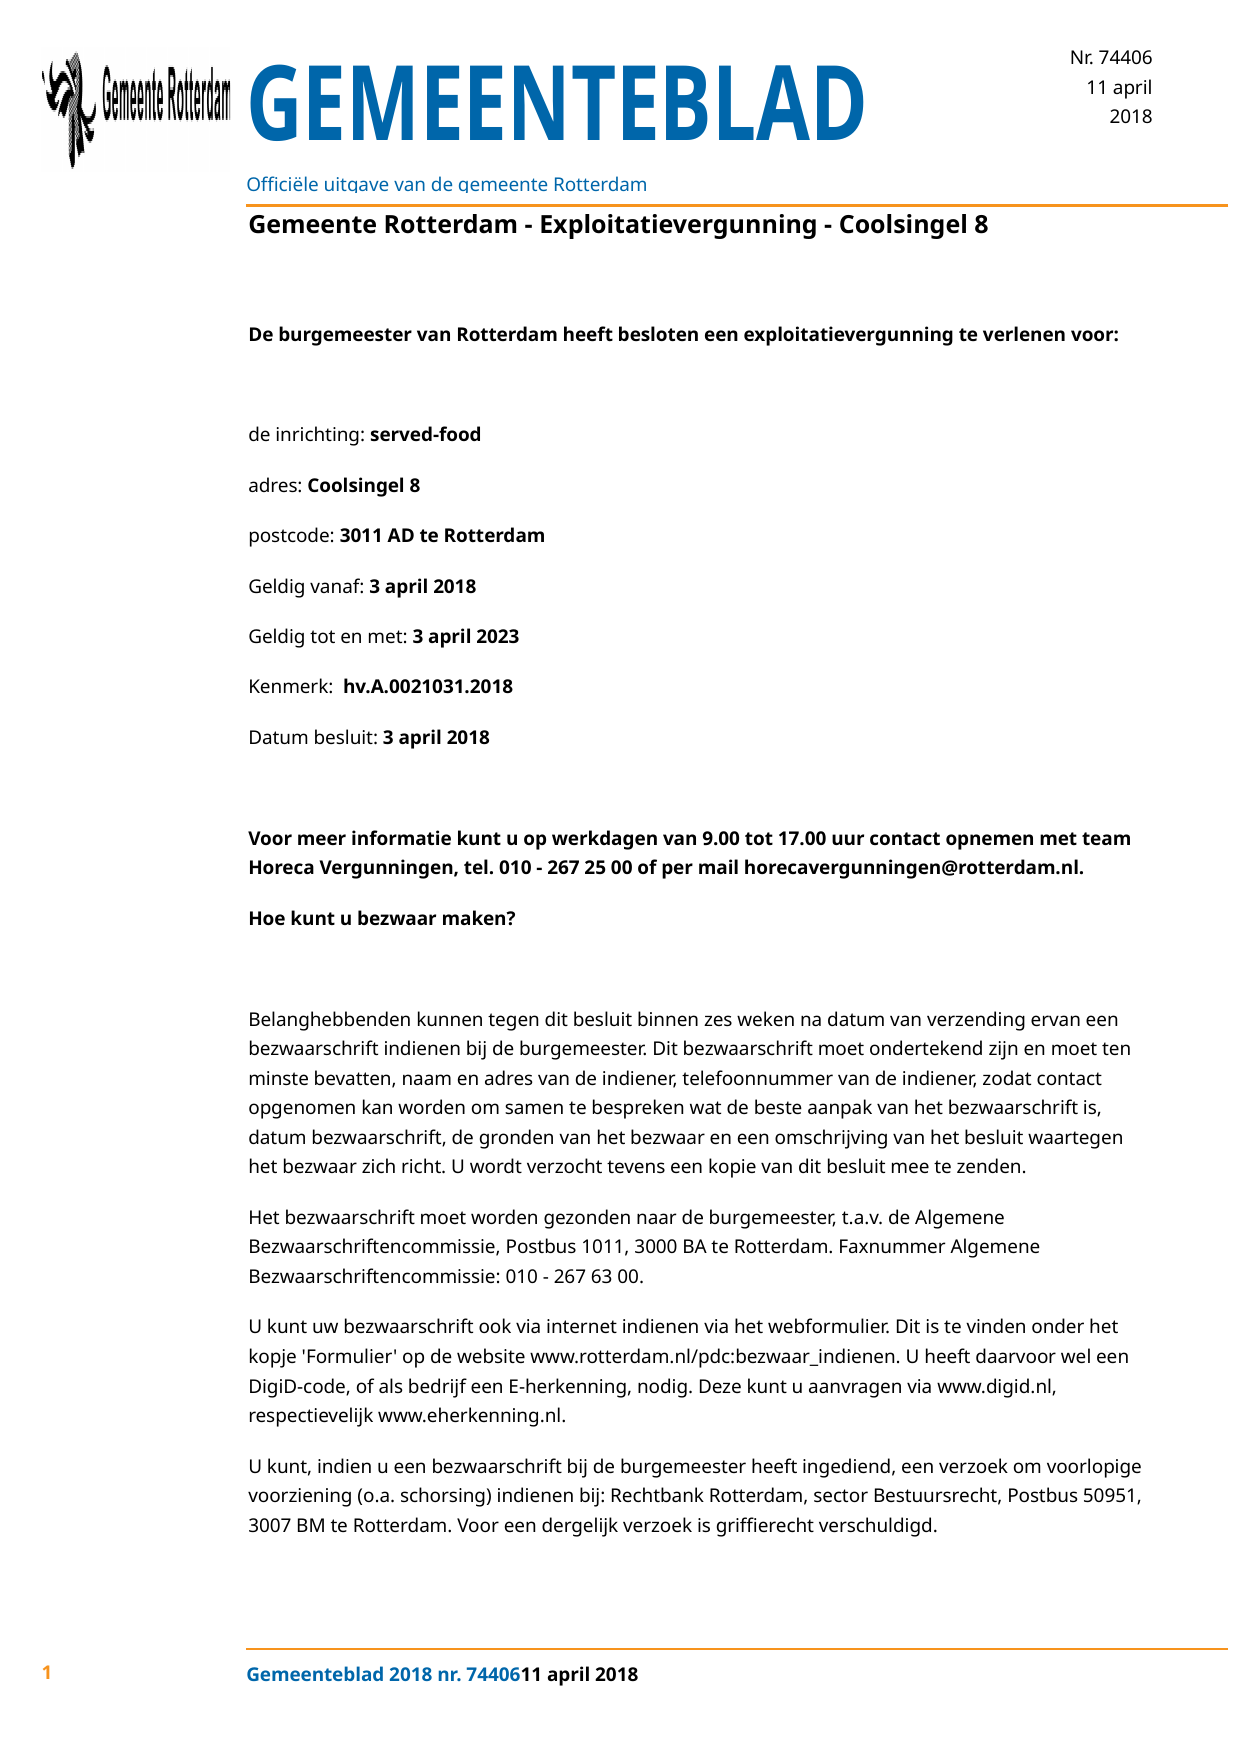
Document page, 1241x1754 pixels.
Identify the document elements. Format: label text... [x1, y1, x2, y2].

text postcode: 3011 AD te Rotterdam [248, 522, 1152, 548]
text Voor meer informatie kunt u op werkdagen van 9.00 tot 17.00 uur contact opnemen met team Horeca Vergunningen, tel. 010 - 267 25 00 of per mail horecavergunningen@rotterdam.nl. [248, 825, 1152, 880]
text Kenmerk: hv.A.0021031.2018 [248, 674, 1152, 699]
text de inrichting: served-food [248, 422, 1152, 447]
text Geldig tot en met: 3 april 2023 [248, 623, 1152, 649]
text Gemeente Rotterdam - Exploitatievergunning - Coolsingel 8 [248, 207, 1152, 241]
text U kunt, indien u een bezwaarschrift bij de burgemeester heeft ingediend, een verzoek om voorlopige voorziening (o.a. schorsing) indienen bij: Rechtbank Rotterdam, sector Bestuursrecht, Postbus 50951, 3007 BM te Rotterdam. Voor een dergelijk verzoek is griffierecht verschuldigd. [248, 1453, 1152, 1538]
text De burgemeester van Rotterdam heeft besloten een exploitatievergunning te verlenen voor: [248, 321, 1152, 346]
text adres: Coolsingel 8 [248, 472, 1152, 498]
text Hoe kunt u bezwaar maken? [248, 905, 1152, 931]
text Datum besluit: 3 april 2018 [248, 724, 1152, 750]
text Het bezwaarschrift moet worden gezonden naar de burgemeester, t.a.v. de Algemene Bezwaarschriftencommissie, Postbus 1011, 3000 BA te Rotterdam. Faxnummer Algemene Bezwaarschriftencommissie: 010 - 267 63 00. [248, 1204, 1152, 1289]
text U kunt uw bezwaarschrift ook via internet indienen via het webformulier. Dit is te vinden onder het kopje 'Formulier' op de website www.rotterdam.nl/pdc:bezwaar_indienen. U heeft daarvoor wel een DigiD-code, of als bedrijf een E-herkenning, nodig. Deze kunt u aanvragen via www.digid.nl, respectievelijk www.eherkenning.nl. [248, 1314, 1152, 1428]
text Geldig vanaf: 3 april 2018 [248, 573, 1152, 598]
text Belanghebbenden kunnen tegen dit besluit binnen zes weken na datum van verzending ervan een bezwaarschrift indienen bij de burgemeester. Dit bezwaarschrift moet ondertekend zijn en moet ten minste bevatten, naam en adres van de indiener, telefoonnummer van de indiener, zodat contact opgenomen kan worden om samen te bespreken wat de beste aanpak van het bezwaarschrift is, datum bezwaarschrift, de gronden van het bezwaar en een omschrijving van het besluit waartegen het bezwaar zich richt. U wordt verzocht tevens een kopie van dit besluit mee te zenden. [248, 1006, 1152, 1179]
picture [41, 47, 231, 172]
